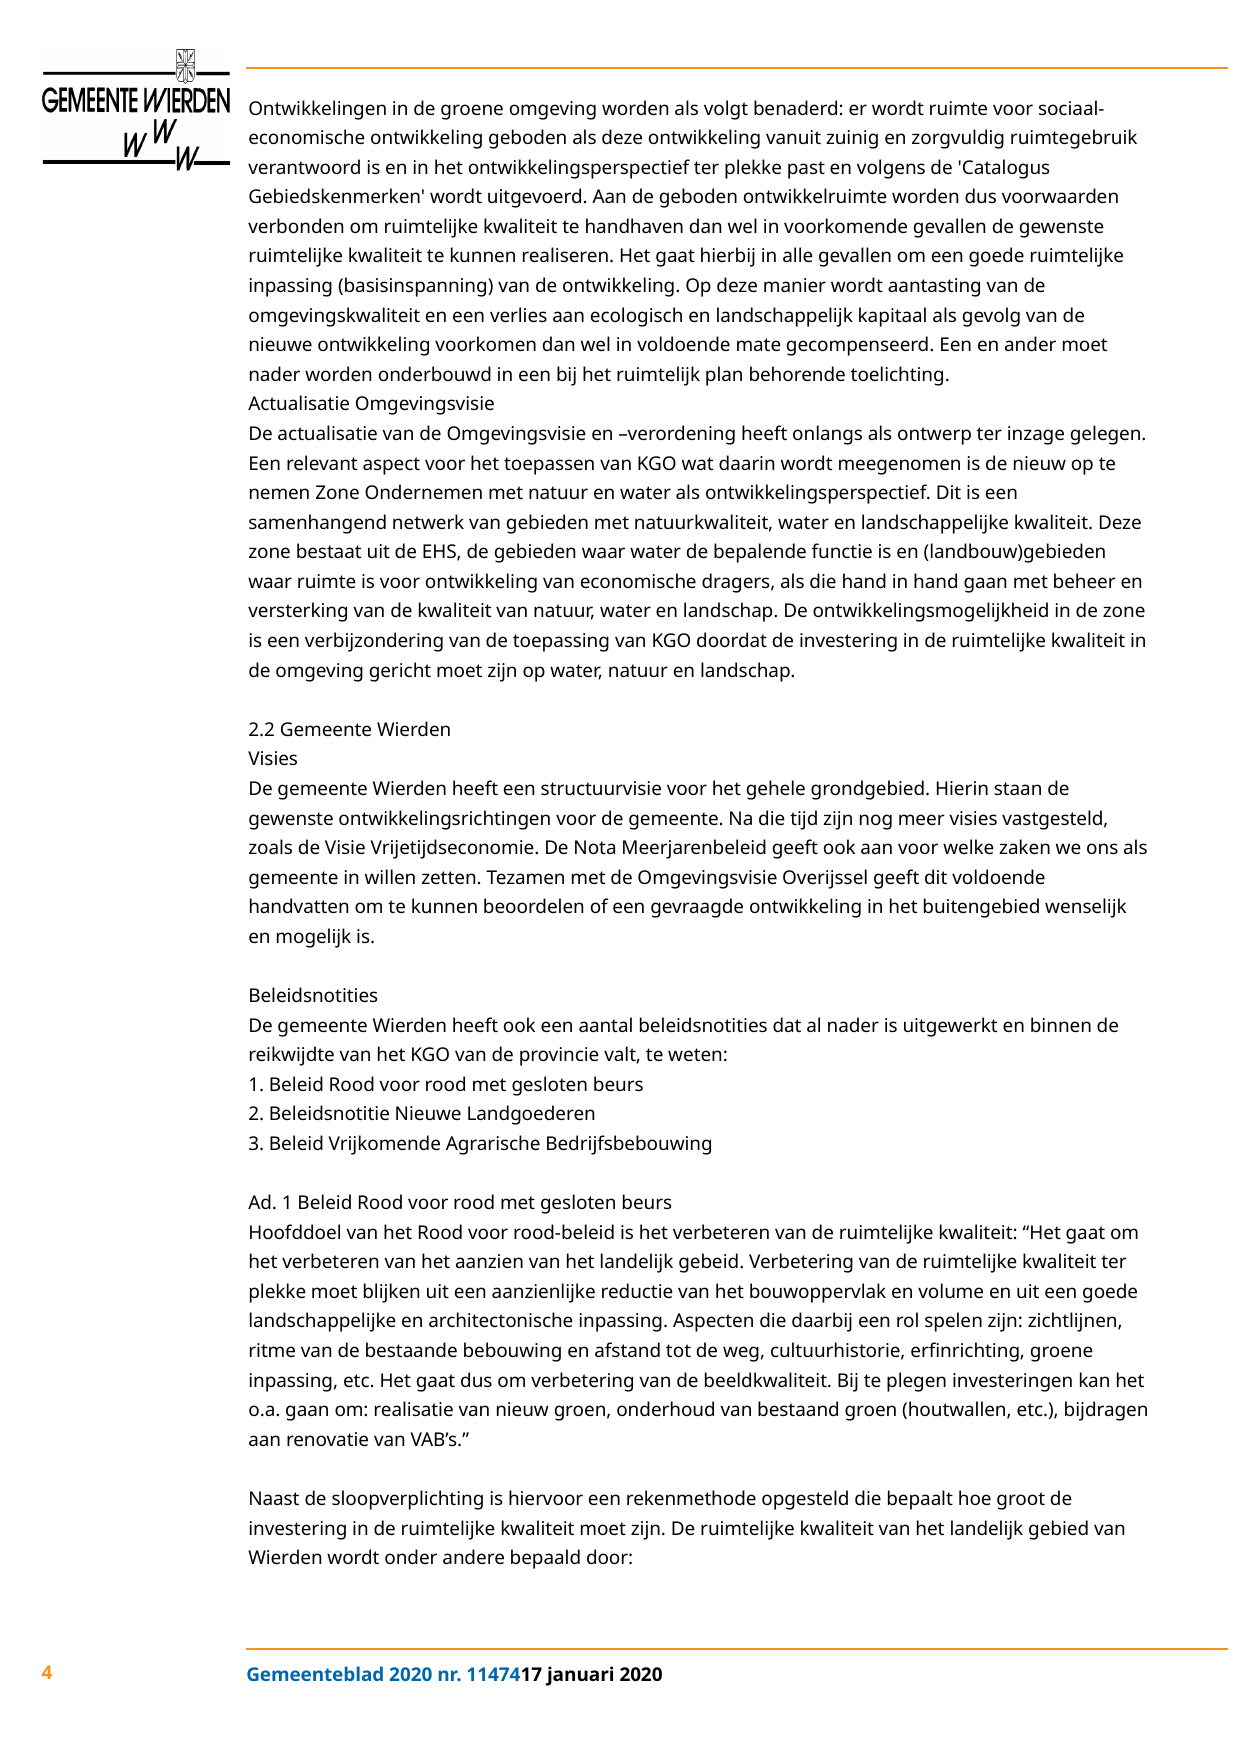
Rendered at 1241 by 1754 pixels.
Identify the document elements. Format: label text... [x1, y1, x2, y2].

text Actualisatie Omgevingsvisie [248, 391, 1152, 416]
text De actualisatie van de Omgevingsvisie en –verordening heeft onlangs als ontwerp ter inzage gelegen. Een relevant aspect voor het toepassen van KGO wat daarin wordt meegenomen is de nieuw op te nemen Zone Ondernemen met natuur en water als ontwikkelingsperspectief. Dit is een samenhangend netwerk van gebieden met natuurkwaliteit, water en landschappelijke kwaliteit. Deze zone bestaat uit de EHS, de gebieden waar water de bepalende functie is en (landbouw)gebieden waar ruimte is voor ontwikkeling van economische dragers, als die hand in hand gaan met beheer en versterking van de kwaliteit van natuur, water en landschap. De ontwikkelingsmogelijkheid in de zone is een verbijzondering van de toepassing van KGO doordat de investering in de ruimtelijke kwaliteit in de omgeving gericht moet zijn op water, natuur en landschap. [248, 420, 1152, 683]
text 2.2 Gemeente Wierden [248, 716, 1152, 742]
text Hoofddoel van het Rood voor rood-beleid is het verbeteren van de ruimtelijke kwaliteit: “Het gaat om het verbeteren van het aanzien van het landelijk gebeid. Verbetering van de ruimtelijke kwaliteit ter plekke moet blijken uit een aanzienlijke reductie van het bouwoppervlak en volume en uit een goede landschappelijke en architectonische inpassing. Aspecten die daarbij een rol spelen zijn: zichtlijnen, ritme van de bestaande bebouwing en afstand tot de weg, cultuurhistorie, erfinrichting, groene inpassing, etc. Het gaat dus om verbetering van de beeldkwaliteit. Bij te plegen investeringen kan het o.a. gaan om: realisatie van nieuw groen, onderhoud van bestaand groen (houtwallen, etc.), bijdragen aan renovatie van VAB’s.” [248, 1219, 1152, 1452]
text 1. Beleid Rood voor rood met gesloten beurs [248, 1071, 1152, 1097]
text Beleidsnotities [248, 982, 1152, 1008]
text De gemeente Wierden heeft een structuurvisie voor het gehele grondgebied. Hierin staan de gewenste ontwikkelingsrichtingen voor de gemeente. Na die tijd zijn nog meer visies vastgesteld, zoals de Visie Vrijetijdseconomie. De Nota Meerjarenbeleid geeft ook aan voor welke zaken we ons als gemeente in willen zetten. Tezamen met de Omgevingsvisie Overijssel geeft dit voldoende handvatten om te kunnen beoordelen of een gevraagde ontwikkeling in het buitengebied wenselijk en mogelijk is. [248, 775, 1152, 949]
text Naast de sloopverplichting is hiervoor een rekenmethode opgesteld die bepaalt hoe groot de investering in de ruimtelijke kwaliteit moet zijn. De ruimtelijke kwaliteit van het landelijk gebied van Wierden wordt onder andere bepaald door: [248, 1485, 1152, 1570]
text 2. Beleidsnotitie Nieuwe Landgoederen [248, 1101, 1152, 1126]
text De gemeente Wierden heeft ook een aantal beleidsnotities dat al nader is uitgewerkt en binnen de reikwijdte van het KGO van de provincie valt, te weten: [248, 1012, 1152, 1067]
picture [41, 47, 231, 172]
text Ontwikkelingen in de groene omgeving worden als volgt benaderd: er wordt ruimte voor sociaal-economische ontwikkeling geboden als deze ontwikkeling vanuit zuinig en zorgvuldig ruimtegebruik verantwoord is en in het ontwikkelingsperspectief ter plekke past en volgens de 'Catalogus Gebiedskenmerken' wordt uitgevoerd. Aan de geboden ontwikkelruimte worden dus voorwaarden verbonden om ruimtelijke kwaliteit te handhaven dan wel in voorkomende gevallen de gewenste ruimtelijke kwaliteit te kunnen realiseren. Het gaat hierbij in alle gevallen om een goede ruimtelijke inpassing (basisinspanning) van de ontwikkeling. Op deze manier wordt aantasting van de omgevingskwaliteit en een verlies aan ecologisch en landschappelijk kapitaal als gevolg van de nieuwe ontwikkeling voorkomen dan wel in voldoende mate gecompenseerd. Een en ander moet nader worden onderbouwd in een bij het ruimtelijk plan behorende toelichting. [248, 95, 1152, 387]
text Ad. 1 Beleid Rood voor rood met gesloten beurs [248, 1189, 1152, 1215]
text 3. Beleid Vrijkomende Agrarische Bedrijfsbebouwing [248, 1130, 1152, 1156]
text Visies [248, 746, 1152, 771]
